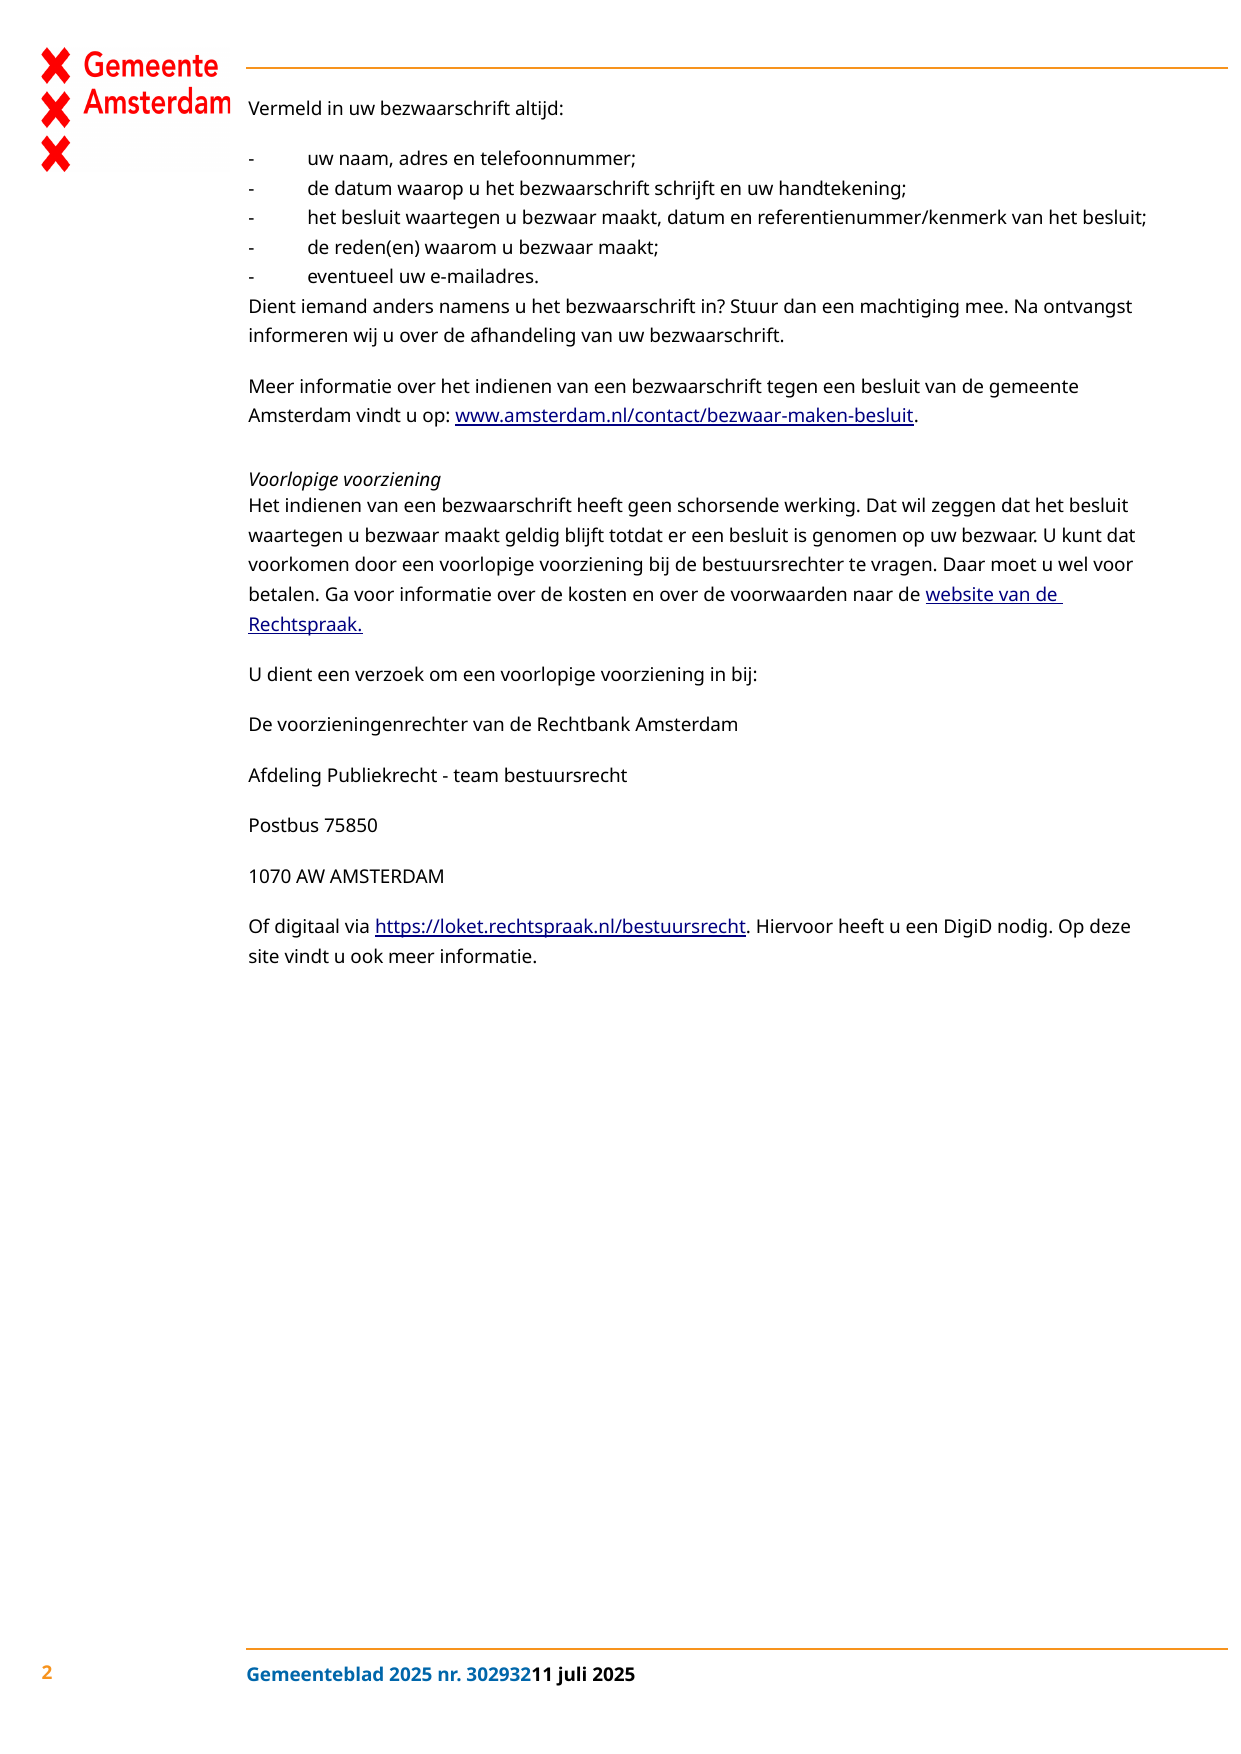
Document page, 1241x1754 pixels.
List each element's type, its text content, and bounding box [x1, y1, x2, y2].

list de reden(en) waarom u bezwaar maakt; [248, 234, 1152, 260]
list de datum waarop u het bezwaarschrift schrijft en uw handtekening; [248, 175, 1152, 201]
text Dient iemand anders namens u het bezwaarschrift in? Stuur dan een machtiging mee. Na ontvangst informeren wij u over de afhandeling van uw bezwaarschrift. [248, 293, 1152, 348]
text Voorlopige voorziening [248, 467, 1152, 492]
text De voorzieningenrechter van de Rechtbank Amsterdam [248, 712, 1152, 737]
list het besluit waartegen u bezwaar maakt, datum en referentienummer/kenmerk van het besluit; [248, 204, 1152, 230]
text Meer informatie over het indienen van een bezwaarschrift tegen een besluit van de gemeente Amsterdam vindt u op: www.amsterdam.nl/contact/bezwaar-maken-besluit. [248, 373, 1152, 428]
text Afdeling Publiekrecht - team bestuursrecht [248, 762, 1152, 788]
text 1070 AW AMSTERDAM [248, 863, 1152, 888]
list uw naam, adres en telefoonnummer; [248, 145, 1152, 171]
text U dient een verzoek om een voorlopige voorziening in bij: [248, 661, 1152, 687]
text Of digitaal via https://loket.rechtspraak.nl/bestuursrecht. Hiervoor heeft u een DigiD nodig. Op deze site vindt u ook meer informatie. [248, 913, 1152, 968]
text Postbus 75850 [248, 812, 1152, 838]
list eventueel uw e-mailadres. [248, 263, 1152, 289]
picture [41, 47, 231, 172]
text Vermeld in uw bezwaarschrift altijd: [248, 95, 1152, 121]
text Het indienen van een bezwaarschrift heeft geen schorsende werking. Dat wil zeggen dat het besluit waartegen u bezwaar maakt geldig blijft totdat er een besluit is genomen op uw bezwaar. U kunt dat voorkomen door een voorlopige voorziening bij de bestuursrechter te vragen. Daar moet u wel voor betalen. Ga voor informatie over de kosten en over de voorwaarden naar de website van de Rechtspraak. [248, 492, 1152, 636]
